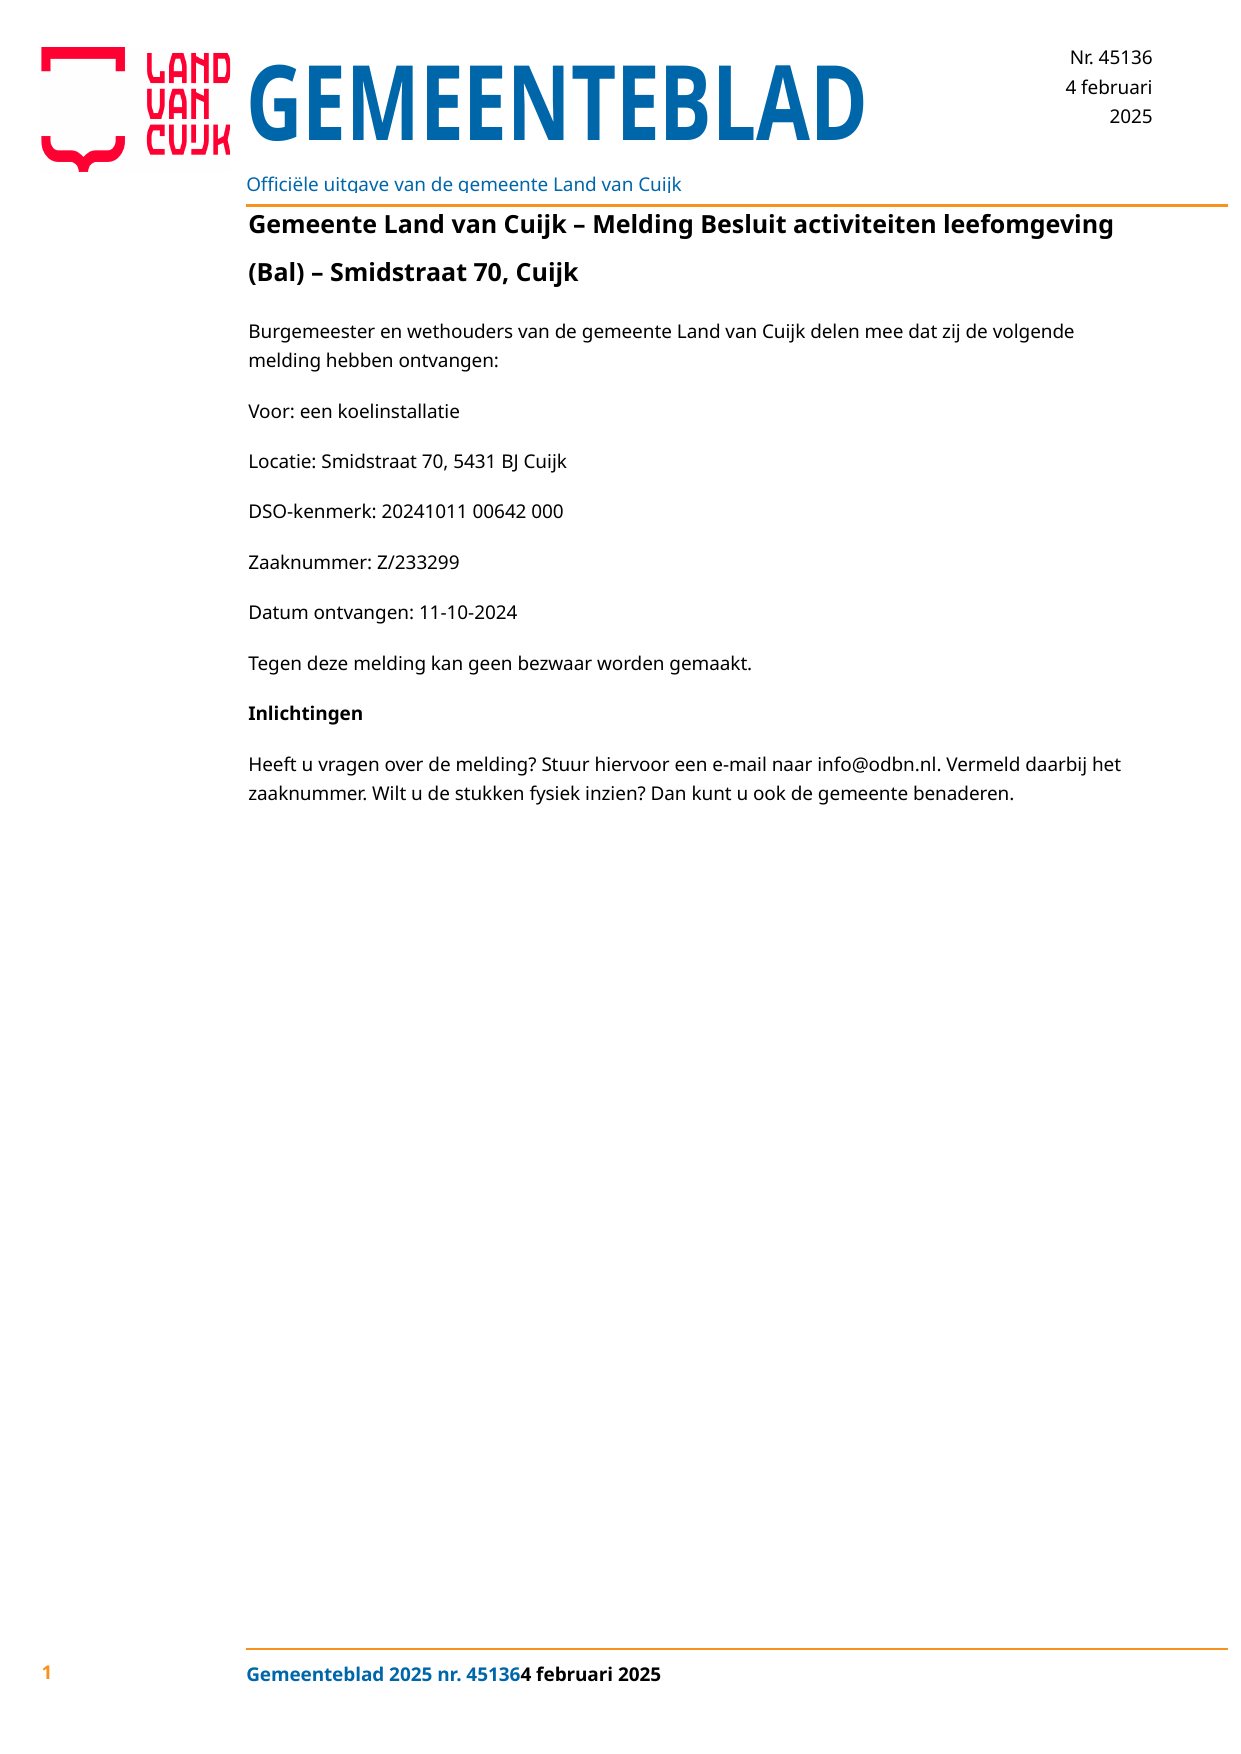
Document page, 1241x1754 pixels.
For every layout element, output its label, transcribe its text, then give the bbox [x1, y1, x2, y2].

text Zaaknummer: Z/233299 [248, 549, 1152, 575]
text Heeft u vragen over de melding? Stuur hiervoor een e-mail naar info@odbn.nl. Vermeld daarbij het zaaknummer. Wilt u de stukken fysiek inzien? Dan kunt u ook de gemeente benaderen. [248, 751, 1152, 806]
text Locatie: Smidstraat 70, 5431 BJ Cuijk [248, 448, 1152, 474]
text Datum ontvangen: 11-10-2024 [248, 599, 1152, 625]
text DSO-kenmerk: 20241011 00642 000 [248, 499, 1152, 524]
text Gemeente Land van Cuijk – Melding Besluit activiteiten leefomgeving (Bal) – Smidstraat 70, Cuijk [248, 207, 1152, 288]
picture [41, 47, 231, 172]
text Inlichtingen [248, 700, 1152, 726]
text Voor: een koelinstallatie [248, 398, 1152, 424]
text Burgemeester en wethouders van de gemeente Land van Cuijk delen mee dat zij de volgende melding hebben ontvangen: [248, 318, 1152, 373]
text Tegen deze melding kan geen bezwaar worden gemaakt. [248, 650, 1152, 676]
